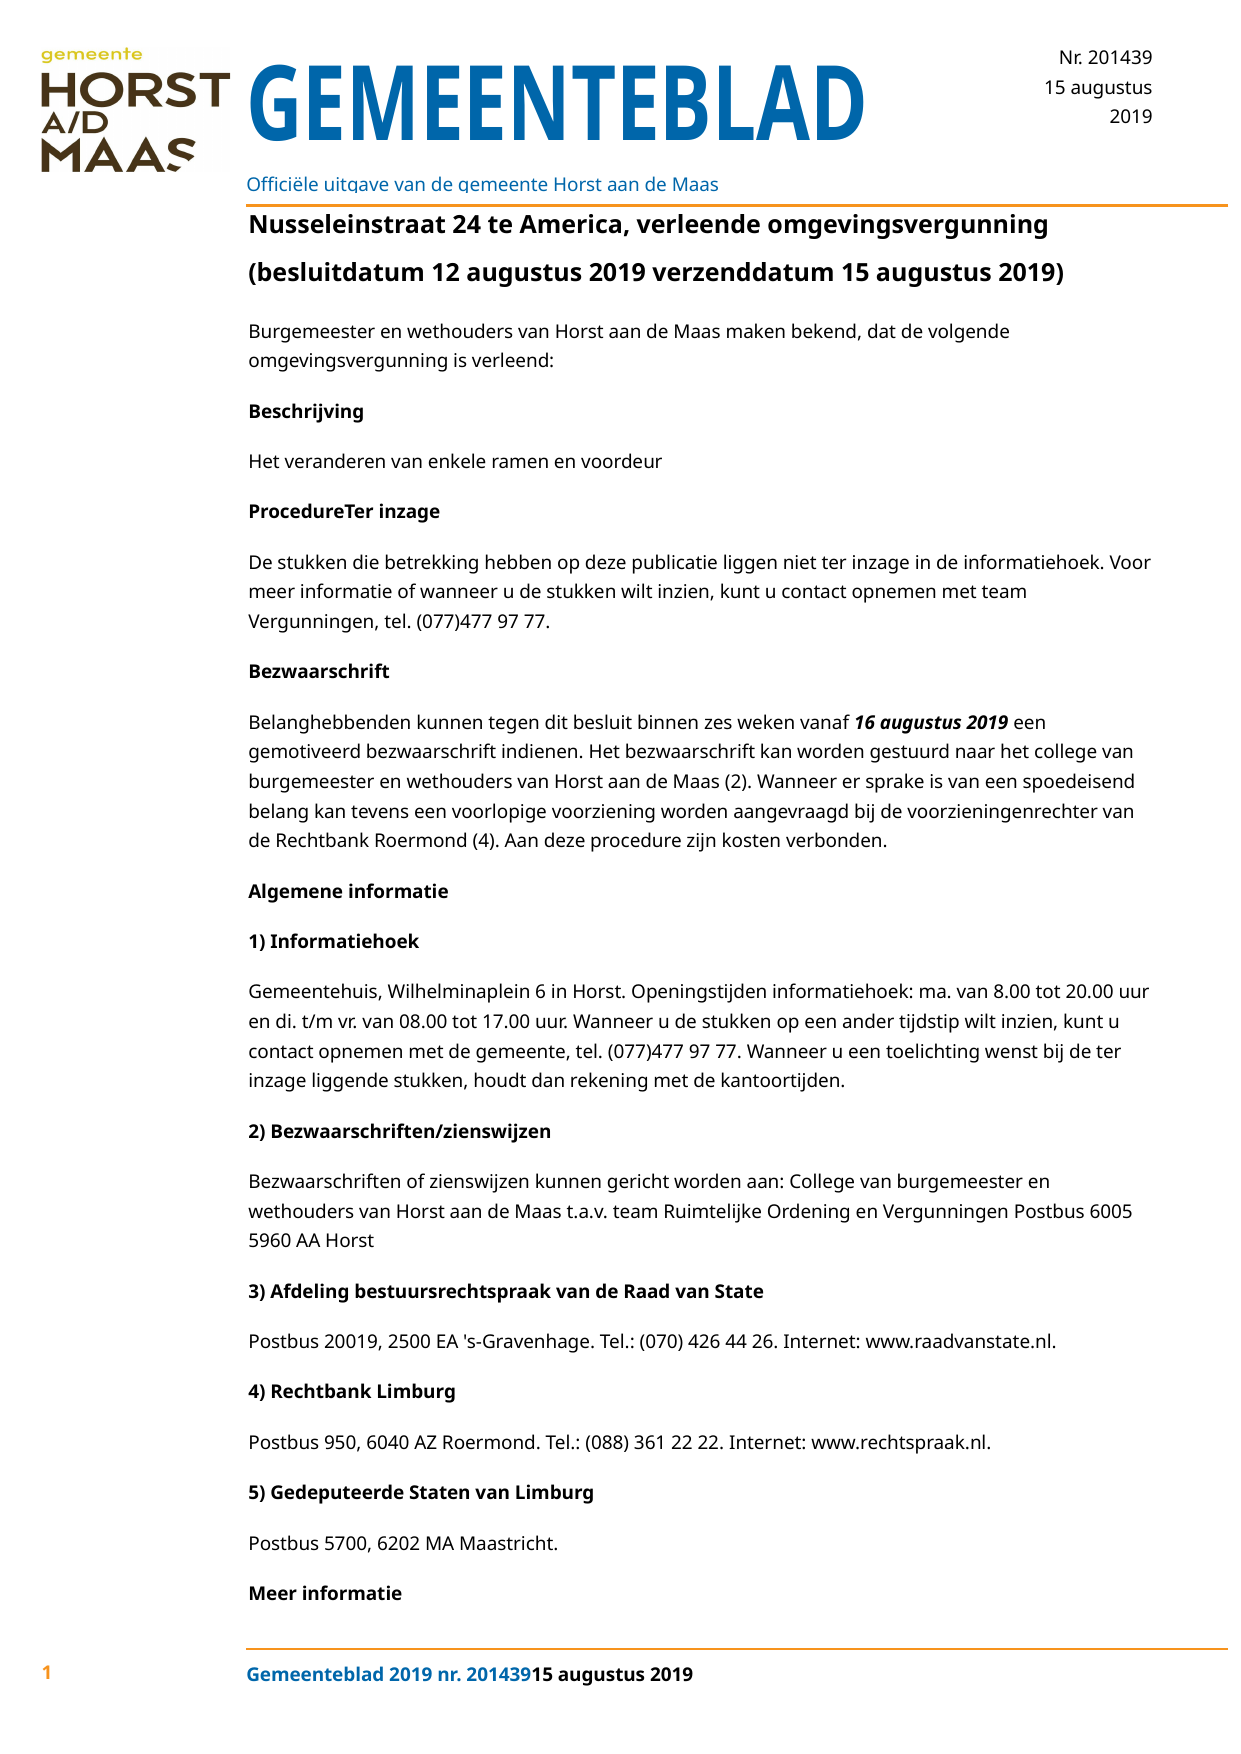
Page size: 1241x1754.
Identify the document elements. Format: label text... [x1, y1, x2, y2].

text 4) Rechtbank Limburg [248, 1379, 1152, 1404]
text Bezwaarschrift [248, 659, 1152, 684]
text Meer informatie [248, 1580, 1152, 1606]
text Postbus 950, 6040 AZ Roermond. Tel.: (088) 361 22 22. Internet: www.rechtspraak.nl. [248, 1429, 1152, 1455]
text Algemene informatie [248, 878, 1152, 904]
text 3) Afdeling bestuursrechtspraak van de Raad van State [248, 1278, 1152, 1304]
text Postbus 5700, 6202 MA Maastricht. [248, 1530, 1152, 1556]
text Bezwaarschriften of zienswijzen kunnen gericht worden aan: College van burgemeester en wethouders van Horst aan de Maas t.a.v. team Ruimtelijke Ordening en Vergunningen Postbus 6005 5960 AA Horst [248, 1168, 1152, 1253]
text Beschrijving [248, 398, 1152, 424]
picture [41, 47, 231, 172]
text 1) Informatiehoek [248, 928, 1152, 954]
text Het veranderen van enkele ramen en voordeur [248, 448, 1152, 474]
text Postbus 20019, 2500 EA 's-Gravenhage. Tel.: (070) 426 44 26. Internet: www.raadvanstate.nl. [248, 1328, 1152, 1354]
text Burgemeester en wethouders van Horst aan de Maas maken bekend, dat de volgende omgevingsvergunning is verleend: [248, 318, 1152, 373]
text 5) Gedeputeerde Staten van Limburg [248, 1479, 1152, 1505]
text Gemeentehuis, Wilhelminaplein 6 in Horst. Openingstijden informatiehoek: ma. van 8.00 tot 20.00 uur en di. t/m vr. van 08.00 tot 17.00 uur. Wanneer u de stukken op een ander tijdstip wilt inzien, kunt u contact opnemen met de gemeente, tel. (077)477 97 77. Wanneer u een toelichting wenst bij de ter inzage liggende stukken, houdt dan rekening met de kantoortijden. [248, 979, 1152, 1093]
text ProcedureTer inzage [248, 499, 1152, 524]
text 2) Bezwaarschriften/zienswijzen [248, 1118, 1152, 1144]
text Nusseleinstraat 24 te America, verleende omgevingsvergunning (besluitdatum 12 augustus 2019 verzenddatum 15 augustus 2019) [248, 207, 1152, 288]
text De stukken die betrekking hebben op deze publicatie liggen niet ter inzage in de informatiehoek. Voor meer informatie of wanneer u de stukken wilt inzien, kunt u contact opnemen met team Vergunningen, tel. (077)477 97 77. [248, 549, 1152, 634]
text Belanghebbenden kunnen tegen dit besluit binnen zes weken vanaf 16 augustus 2019 een gemotiveerd bezwaarschrift indienen. Het bezwaarschrift kan worden gestuurd naar het college van burgemeester en wethouders van Horst aan de Maas (2). Wanneer er sprake is van een spoedeisend belang kan tevens een voorlopige voorziening worden aangevraagd bij de voorzieningenrechter van de Rechtbank Roermond (4). Aan deze procedure zijn kosten verbonden. [248, 709, 1152, 853]
